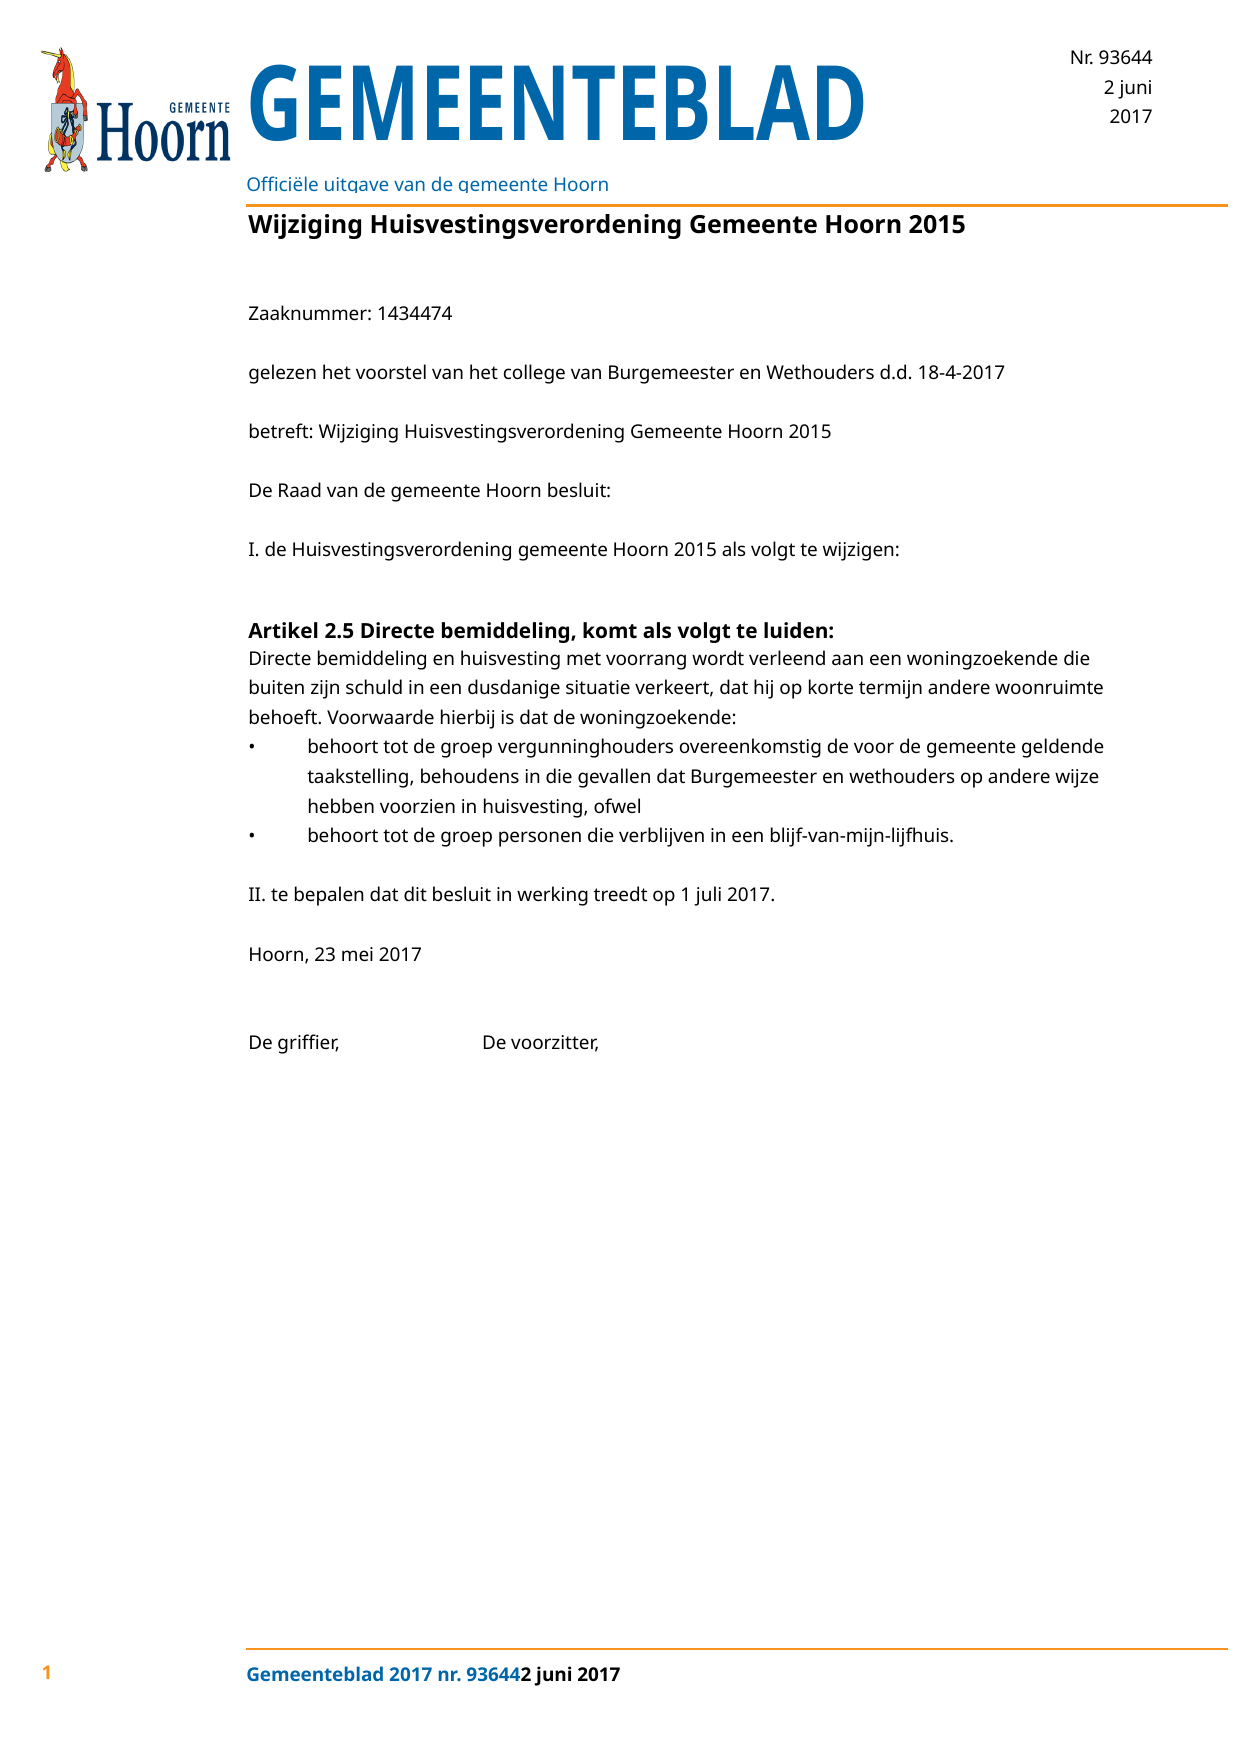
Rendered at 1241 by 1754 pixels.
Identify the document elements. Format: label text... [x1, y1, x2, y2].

text I. de Huisvestingsverordening gemeente Hoorn 2015 als volgt te wijzigen: [248, 537, 1152, 562]
text Wijziging Huisvestingsverordening Gemeente Hoorn 2015 [248, 207, 1152, 241]
text Hoorn, 23 mei 2017 [248, 941, 1152, 967]
text De griffier, De voorzitter, [248, 1029, 1152, 1055]
text II. te bepalen dat dit besluit in werking treedt op 1 juli 2017. [248, 882, 1152, 907]
text betreft: Wijziging Huisvestingsverordening Gemeente Hoorn 2015 [248, 418, 1152, 444]
text Directe bemiddeling en huisvesting met voorrang wordt verleend aan een woningzoekende die buiten zijn schuld in een dusdanige situatie verkeert, dat hij op korte termijn andere woonruimte behoeft. Voorwaarde hierbij is dat de woningzoekende: [248, 645, 1152, 730]
text gelezen het voorstel van het college van Burgemeester en Wethouders d.d. 18-4-2017 [248, 359, 1152, 385]
text Artikel 2.5 Directe bemiddeling, komt als volgt te luiden: [248, 617, 1152, 645]
text Zaaknummer: 1434474 [248, 300, 1152, 326]
text De Raad van de gemeente Hoorn besluit: [248, 477, 1152, 503]
list behoort tot de groep personen die verblijven in een blijf-van-mijn-lijfhuis. [248, 822, 1152, 848]
picture [41, 47, 231, 172]
list behoort tot de groep vergunninghouders overeenkomstig de voor de gemeente geldende taakstelling, behoudens in die gevallen dat Burgemeester en wethouders op andere wijze hebben voorzien in huisvesting, ofwel [248, 734, 1152, 819]
